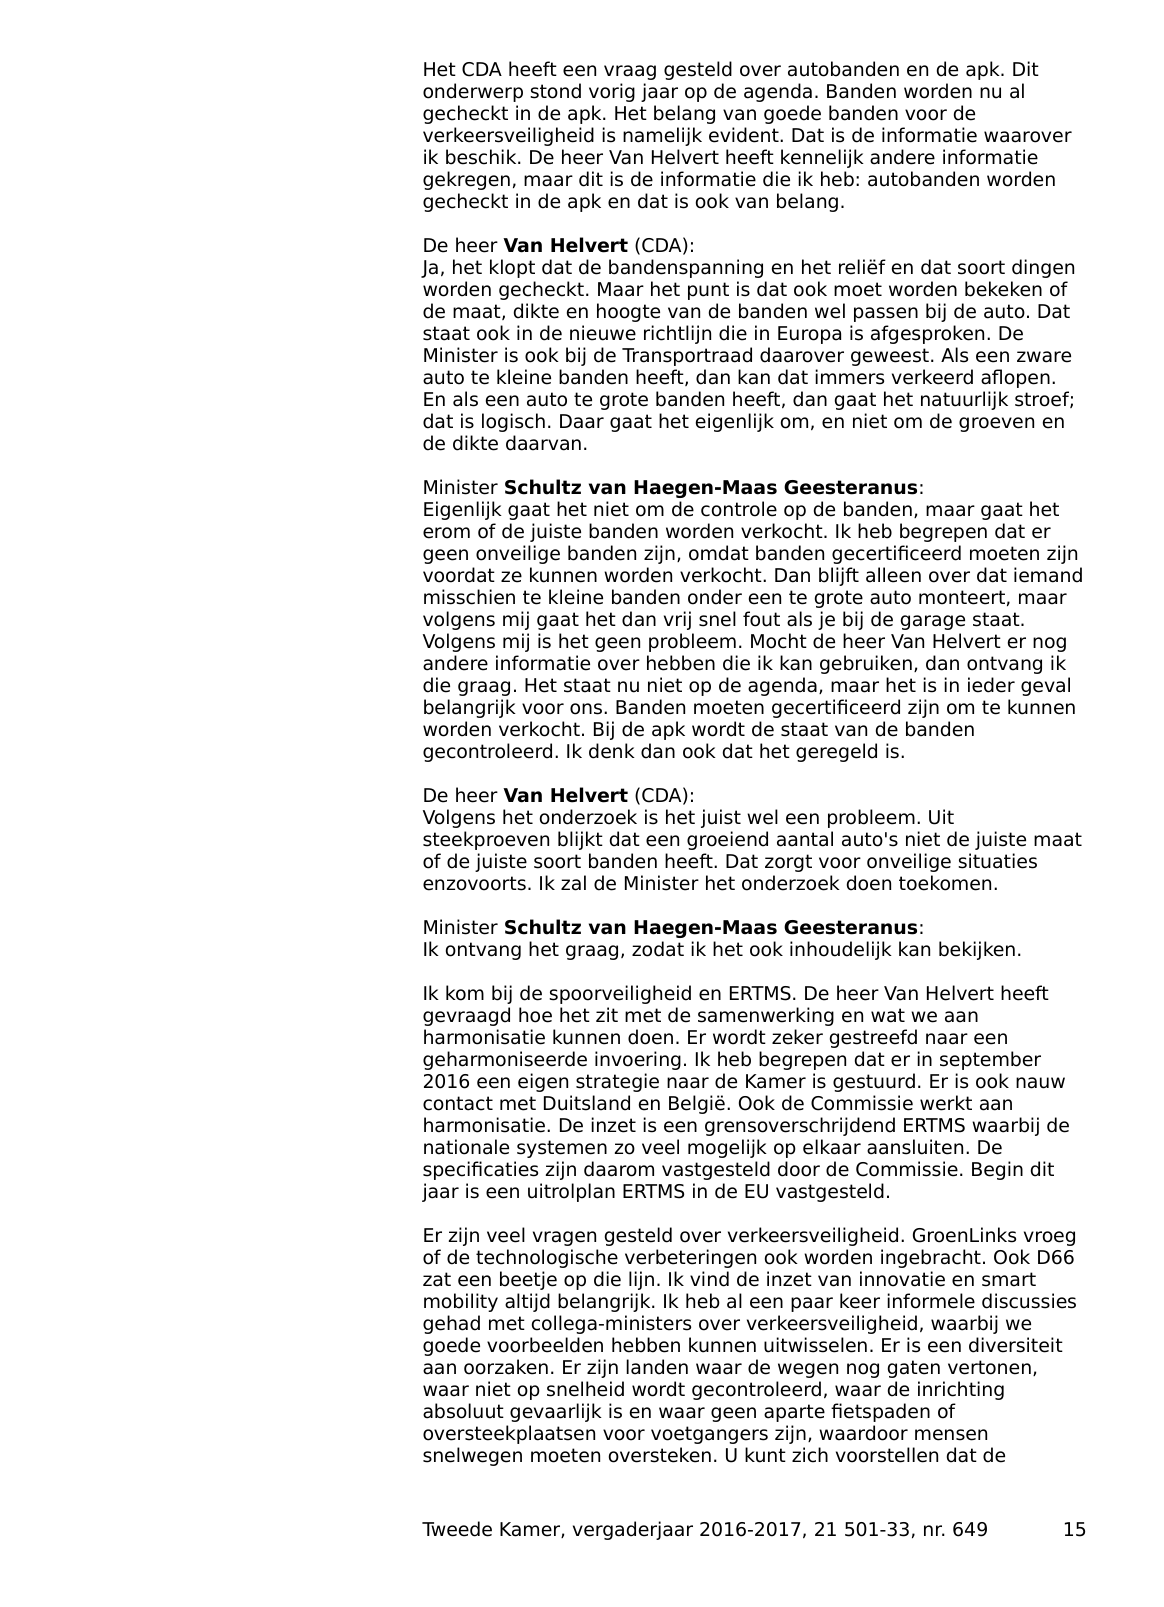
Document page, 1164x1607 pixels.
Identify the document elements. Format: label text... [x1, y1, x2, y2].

text Minister Schultz van Haegen-Maas Geesteranus: [422, 477, 1087, 499]
text Ik ontvang het graag, zodat ik het ook inhoudelijk kan bekijken. [422, 939, 1087, 961]
text Ja, het klopt dat de bandenspanning en het reliëf en dat soort dingen worden gecheckt. Maar het punt is dat ook moet worden bekeken of de maat, dikte en hoogte van de banden wel passen bij de auto. Dat staat ook in de nieuwe richtlijn die in Europa is afgesproken. De Minister is ook bij de Transportraad daarover geweest. Als een zware auto te kleine banden heeft, dan kan dat immers verkeerd aflopen. En als een auto te grote banden heeft, dan gaat het natuurlijk stroef; dat is logisch. Daar gaat het eigenlijk om, en niet om de groeven en de dikte daarvan. [422, 257, 1087, 455]
text Minister Schultz van Haegen-Maas Geesteranus: [422, 917, 1087, 939]
text Er zijn veel vragen gesteld over verkeersveiligheid. GroenLinks vroeg of de technologische verbeteringen ook worden ingebracht. Ook D66 zat een beetje op die lijn. Ik vind de inzet van innovatie en smart mobility altijd belangrijk. Ik heb al een paar keer informele discussies gehad met collega-ministers over verkeersveiligheid, waarbij we goede voorbeelden hebben kunnen uitwisselen. Er is een diversiteit aan oorzaken. Er zijn landen waar de wegen nog gaten vertonen, waar niet op snelheid wordt gecontroleerd, waar de inrichting absoluut gevaarlijk is en waar geen aparte fietspaden of oversteekplaatsen voor voetgangers zijn, waardoor mensen snelwegen moeten oversteken. U kunt zich voorstellen dat de [422, 1225, 1087, 1467]
text Ik kom bij de spoorveiligheid en ERTMS. De heer Van Helvert heeft gevraagd hoe het zit met de samenwerking en wat we aan harmonisatie kunnen doen. Er wordt zeker gestreefd naar een geharmoniseerde invoering. Ik heb begrepen dat er in september 2016 een eigen strategie naar de Kamer is gestuurd. Er is ook nauw contact met Duitsland en België. Ook de Commissie werkt aan harmonisatie. De inzet is een grensoverschrijdend ERTMS waarbij de nationale systemen zo veel mogelijk op elkaar aansluiten. De specificaties zijn daarom vastgesteld door de Commissie. Begin dit jaar is een uitrolplan ERTMS in de EU vastgesteld. [422, 983, 1087, 1203]
text Volgens het onderzoek is het juist wel een probleem. Uit steekproeven blijkt dat een groeiend aantal auto's niet de juiste maat of de juiste soort banden heeft. Dat zorgt voor onveilige situaties enzovoorts. Ik zal de Minister het onderzoek doen toekomen. [422, 807, 1087, 895]
text De heer Van Helvert (CDA): [422, 785, 1087, 807]
text De heer Van Helvert (CDA): [422, 235, 1087, 257]
text Eigenlijk gaat het niet om de controle op de banden, maar gaat het erom of de juiste banden worden verkocht. Ik heb begrepen dat er geen onveilige banden zijn, omdat banden gecertificeerd moeten zijn voordat ze kunnen worden verkocht. Dan blijft alleen over dat iemand misschien te kleine banden onder een te grote auto monteert, maar volgens mij gaat het dan vrij snel fout als je bij de garage staat. Volgens mij is het geen probleem. Mocht de heer Van Helvert er nog andere informatie over hebben die ik kan gebruiken, dan ontvang ik die graag. Het staat nu niet op de agenda, maar het is in ieder geval belangrijk voor ons. Banden moeten gecertificeerd zijn om te kunnen worden verkocht. Bij de apk wordt de staat van de banden gecontroleerd. Ik denk dan ook dat het geregeld is. [422, 499, 1087, 763]
text Het CDA heeft een vraag gesteld over autobanden en de apk. Dit onderwerp stond vorig jaar op de agenda. Banden worden nu al gecheckt in de apk. Het belang van goede banden voor de verkeersveiligheid is namelijk evident. Dat is de informatie waarover ik beschik. De heer Van Helvert heeft kennelijk andere informatie gekregen, maar dit is de informatie die ik heb: autobanden worden gecheckt in de apk en dat is ook van belang. [422, 59, 1087, 213]
